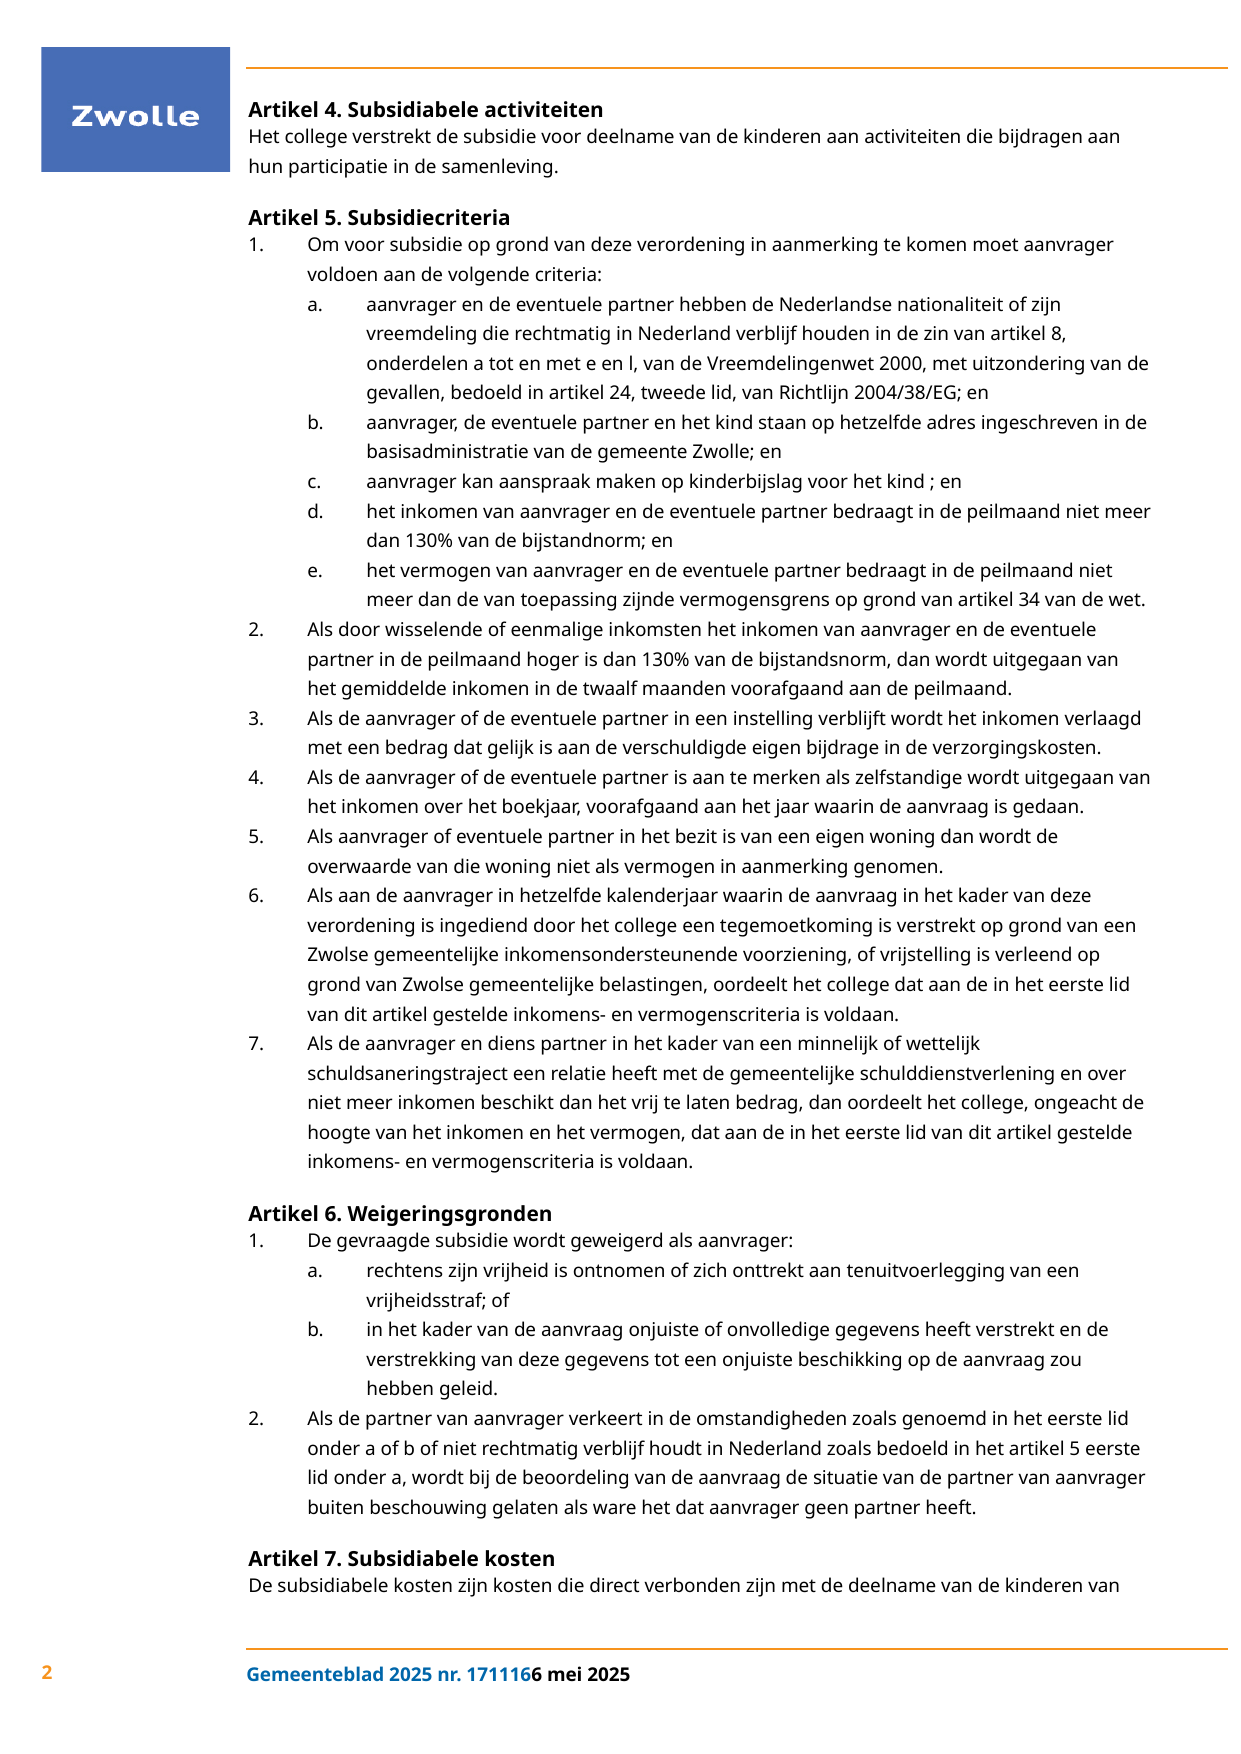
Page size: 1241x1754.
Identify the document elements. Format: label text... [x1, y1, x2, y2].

picture [41, 47, 231, 172]
text Artikel 7. Subsidiabele kosten [248, 1544, 1152, 1573]
text De subsidiabele kosten zijn kosten die direct verbonden zijn met de deelname van de kinderen van [248, 1573, 1152, 1598]
list Als de partner van aanvrager verkeert in de omstandigheden zoals genoemd in het eerste lid onder a of b of niet rechtmatig verblijf houdt in Nederland zoals bedoeld in het artikel 5 eerste lid onder a, wordt bij de beoordeling van de aanvraag de situatie van de partner van aanvrager buiten beschouwing gelaten als ware het dat aanvrager geen partner heeft. [248, 1405, 1152, 1519]
list Als de aanvrager of de eventuele partner is aan te merken als zelfstandige wordt uitgegaan van het inkomen over het boekjaar, voorafgaand aan het jaar waarin de aanvraag is gedaan. [248, 764, 1152, 819]
list aanvrager kan aanspraak maken op kinderbijslag voor het kind ; en [307, 468, 1152, 494]
text Artikel 4. Subsidiabele activiteiten [248, 95, 1152, 123]
list aanvrager, de eventuele partner en het kind staan op hetzelfde adres ingeschreven in de basisadministratie van de gemeente Zwolle; en [307, 409, 1152, 464]
text Artikel 6. Weigeringsgronden [248, 1199, 1152, 1228]
list Als de aanvrager en diens partner in het kader van een minnelijk of wettelijk schuldsaneringstraject een relatie heeft met de gemeentelijke schulddienstverlening en over niet meer inkomen beschikt dan het vrij te laten bedrag, dan oordeelt het college, ongeacht de hoogte van het inkomen en het vermogen, dat aan de in het eerste lid van dit artikel gestelde inkomens- en vermogenscriteria is voldaan. [248, 1030, 1152, 1174]
list het inkomen van aanvrager en de eventuele partner bedraagt in de peilmaand niet meer dan 130% van de bijstandnorm; en [307, 498, 1152, 553]
text Artikel 5. Subsidiecriteria [248, 203, 1152, 232]
text Het college verstrekt de subsidie voor deelname van de kinderen aan activiteiten die bijdragen aan hun participatie in de samenleving. [248, 123, 1152, 178]
list het vermogen van aanvrager en de eventuele partner bedraagt in de peilmaand niet meer dan de van toepassing zijnde vermogensgrens op grond van artikel 34 van de wet. [307, 557, 1152, 612]
list aanvrager en de eventuele partner hebben de Nederlandse nationaliteit of zijn vreemdeling die rechtmatig in Nederland verblijf houden in de zin van artikel 8, onderdelen a tot en met e en l, van de Vreemdelingenwet 2000, met uitzondering van de gevallen, bedoeld in artikel 24, tweede lid, van Richtlijn 2004/38/EG; en [307, 291, 1152, 405]
list in het kader van de aanvraag onjuiste of onvolledige gegevens heeft verstrekt en de verstrekking van deze gegevens tot een onjuiste beschikking op de aanvraag zou hebben geleid. [307, 1316, 1152, 1401]
list Als aanvrager of eventuele partner in het bezit is van een eigen woning dan wordt de overwaarde van die woning niet als vermogen in aanmerking genomen. [248, 823, 1152, 879]
list Om voor subsidie op grond van deze verordening in aanmerking te komen moet aanvrager voldoen aan de volgende criteria: [248, 232, 1152, 287]
list De gevraagde subsidie wordt geweigerd als aanvrager: [248, 1228, 1152, 1253]
list Als aan de aanvrager in hetzelfde kalenderjaar waarin de aanvraag in het kader van deze verordening is ingediend door het college een tegemoetkoming is verstrekt op grond van een Zwolse gemeentelijke inkomensondersteunende voorziening, of vrijstelling is verleend op grond van Zwolse gemeentelijke belastingen, oordeelt het college dat aan de in het eerste lid van dit artikel gestelde inkomens- en vermogenscriteria is voldaan. [248, 882, 1152, 1027]
list Als de aanvrager of de eventuele partner in een instelling verblijft wordt het inkomen verlaagd met een bedrag dat gelijk is aan de verschuldigde eigen bijdrage in de verzorgingskosten. [248, 705, 1152, 760]
list rechtens zijn vrijheid is ontnomen of zich onttrekt aan tenuitvoerlegging van een vrijheidsstraf; of [307, 1257, 1152, 1312]
list Als door wisselende of eenmalige inkomsten het inkomen van aanvrager en de eventuele partner in de peilmaand hoger is dan 130% van de bijstandsnorm, dan wordt uitgegaan van het gemiddelde inkomen in de twaalf maanden voorafgaand aan de peilmaand. [248, 616, 1152, 701]
